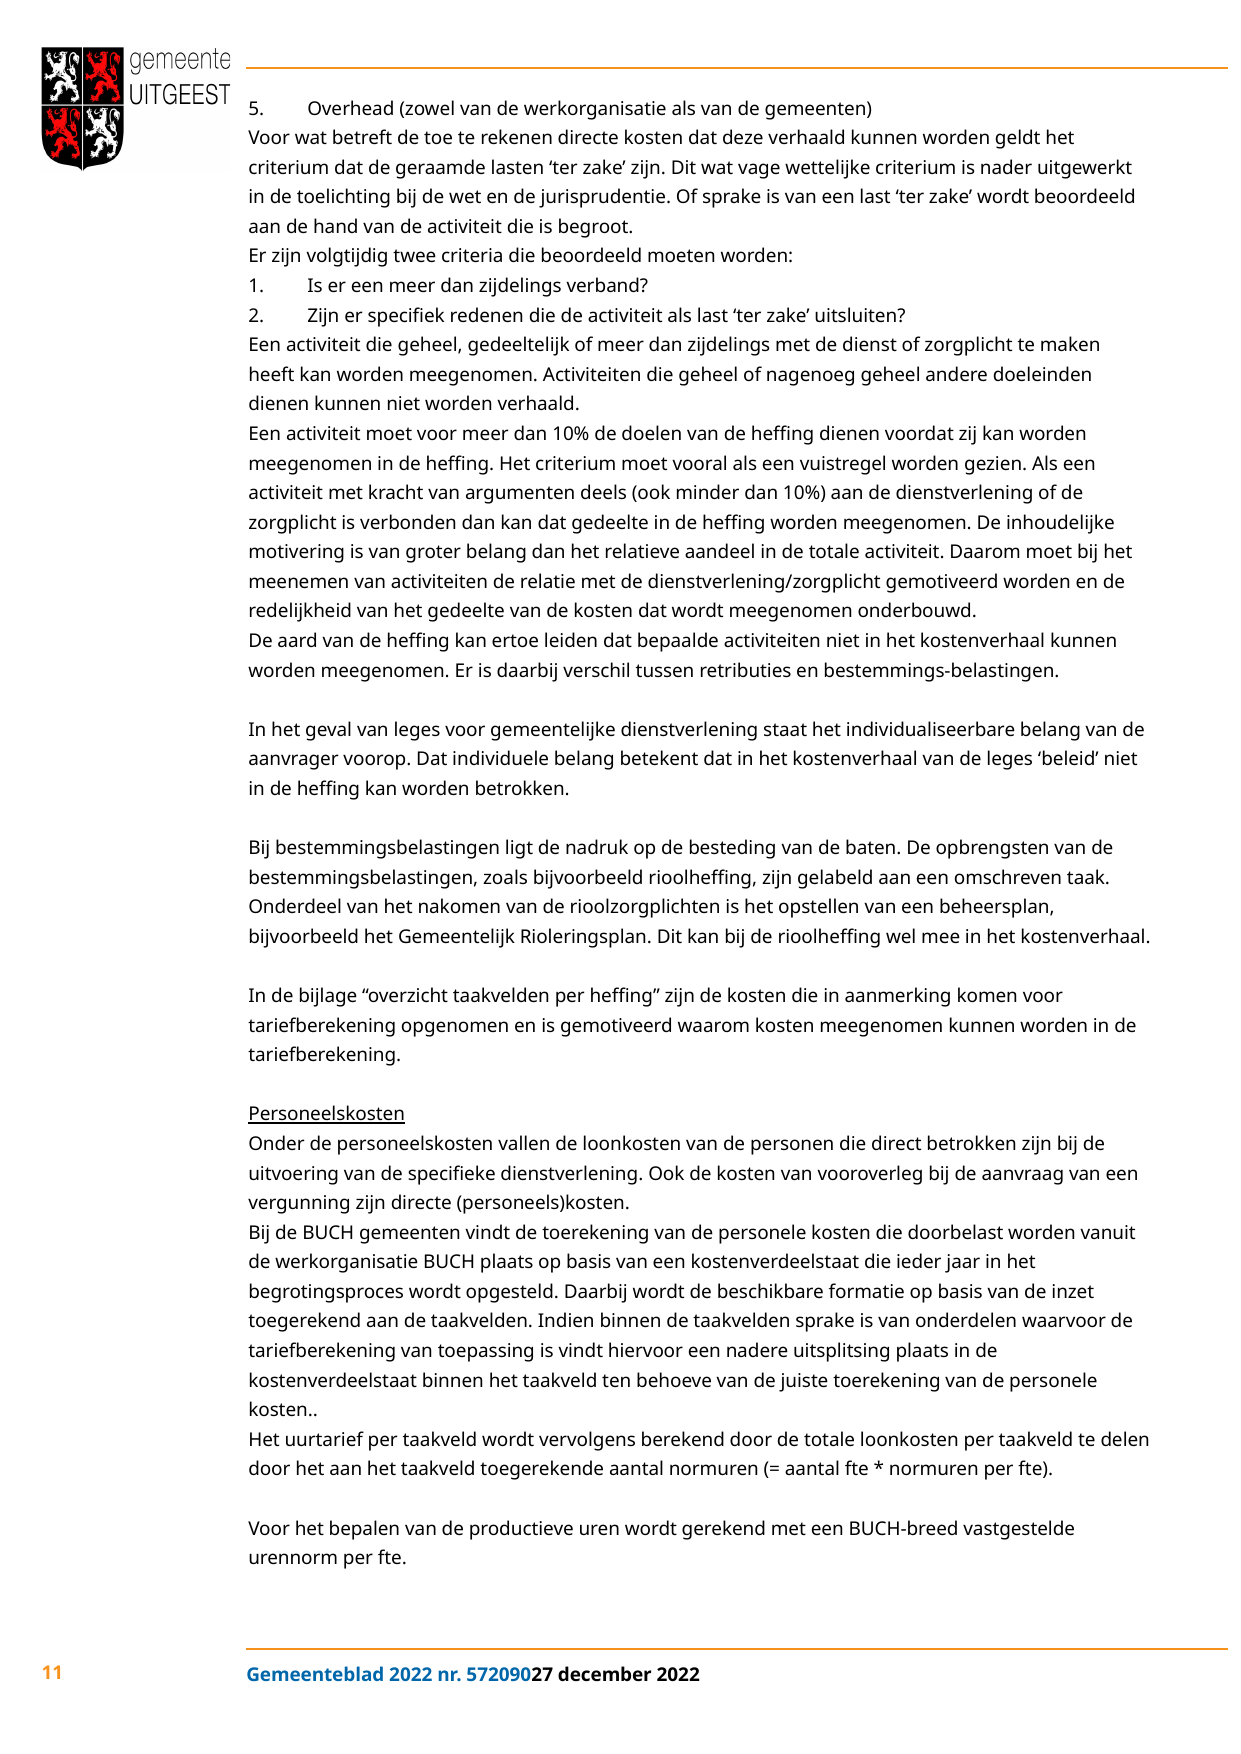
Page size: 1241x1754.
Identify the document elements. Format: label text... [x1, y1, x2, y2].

text Bij de BUCH gemeenten vindt de toerekening van de personele kosten die doorbelast worden vanuit de werkorganisatie BUCH plaats op basis van een kostenverdeelstaat die ieder jaar in het begrotingsproces wordt opgesteld. Daarbij wordt de beschikbare formatie op basis van de inzet toegerekend aan de taakvelden. Indien binnen de taakvelden sprake is van onderdelen waarvoor de tariefberekening van toepassing is vindt hiervoor een nadere uitsplitsing plaats in de kostenverdeelstaat binnen het taakveld ten behoeve van de juiste toerekening van de personele kosten.. [248, 1219, 1152, 1422]
text Voor wat betreft de toe te rekenen directe kosten dat deze verhaald kunnen worden geldt het criterium dat de geraamde lasten ‘ter zake’ zijn. Dit wat vage wettelijke criterium is nader uitgewerkt in de toelichting bij de wet en de jurisprudentie. Of sprake is van een last ‘ter zake’ wordt beoordeeld aan de hand van de activiteit die is begroot. [248, 124, 1152, 239]
text In het geval van leges voor gemeentelijke dienstverlening staat het individualiseerbare belang van de aanvrager voorop. Dat individuele belang betekent dat in het kostenverhaal van de leges ‘beleid’ niet in de heffing kan worden betrokken. [248, 716, 1152, 801]
list Zijn er specifiek redenen die de activiteit als last ‘ter zake’ uitsluiten? [248, 302, 1152, 328]
text Een activiteit moet voor meer dan 10% de doelen van de heffing dienen voordat zij kan worden meegenomen in de heffing. Het criterium moet vooral als een vuistregel worden gezien. Als een activiteit met kracht van argumenten deels (ook minder dan 10%) aan de dienstverlening of de zorgplicht is verbonden dan kan dat gedeelte in de heffing worden meegenomen. De inhoudelijke motivering is van groter belang dan het relatieve aandeel in de totale activiteit. Daarom moet bij het meenemen van activiteiten de relatie met de dienstverlening/zorgplicht gemotiveerd worden en de redelijkheid van het gedeelte van de kosten dat wordt meegenomen onderbouwd. [248, 420, 1152, 623]
text Het uurtarief per taakveld wordt vervolgens berekend door de totale loonkosten per taakveld te delen door het aan het taakveld toegerekende aantal normuren (= aantal fte * normuren per fte). [248, 1426, 1152, 1481]
list Is er een meer dan zijdelings verband? [248, 272, 1152, 298]
text Voor het bepalen van de productieve uren wordt gerekend met een BUCH-breed vastgestelde urennorm per fte. [248, 1515, 1152, 1570]
list Overhead (zowel van de werkorganisatie als van de gemeenten) [248, 95, 1152, 121]
text Onder de personeelskosten vallen de loonkosten van de personen die direct betrokken zijn bij de uitvoering van de specifieke dienstverlening. Ook de kosten van vooroverleg bij de aanvraag van een vergunning zijn directe (personeels)kosten. [248, 1130, 1152, 1215]
picture [41, 47, 231, 172]
text Er zijn volgtijdig twee criteria die beoordeeld moeten worden: [248, 243, 1152, 268]
text In de bijlage “overzicht taakvelden per heffing” zijn de kosten die in aanmerking komen voor tariefberekening opgenomen en is gemotiveerd waarom kosten meegenomen kunnen worden in de tariefberekening. [248, 982, 1152, 1067]
text Een activiteit die geheel, gedeeltelijk of meer dan zijdelings met de dienst of zorgplicht te maken heeft kan worden meegenomen. Activiteiten die geheel of nagenoeg geheel andere doeleinden dienen kunnen niet worden verhaald. [248, 331, 1152, 416]
text De aard van de heffing kan ertoe leiden dat bepaalde activiteiten niet in het kostenverhaal kunnen worden meegenomen. Er is daarbij verschil tussen retributies en bestemmings-belastingen. [248, 627, 1152, 683]
text Bij bestemmingsbelastingen ligt de nadruk op de besteding van de baten. De opbrengsten van de bestemmingsbelastingen, zoals bijvoorbeeld rioolheffing, zijn gelabeld aan een omschreven taak. Onderdeel van het nakomen van de rioolzorgplichten is het opstellen van een beheersplan, bijvoorbeeld het Gemeentelijk Rioleringsplan. Dit kan bij de rioolheffing wel mee in het kostenverhaal. [248, 834, 1152, 949]
text Personeelskosten [248, 1101, 1152, 1126]
